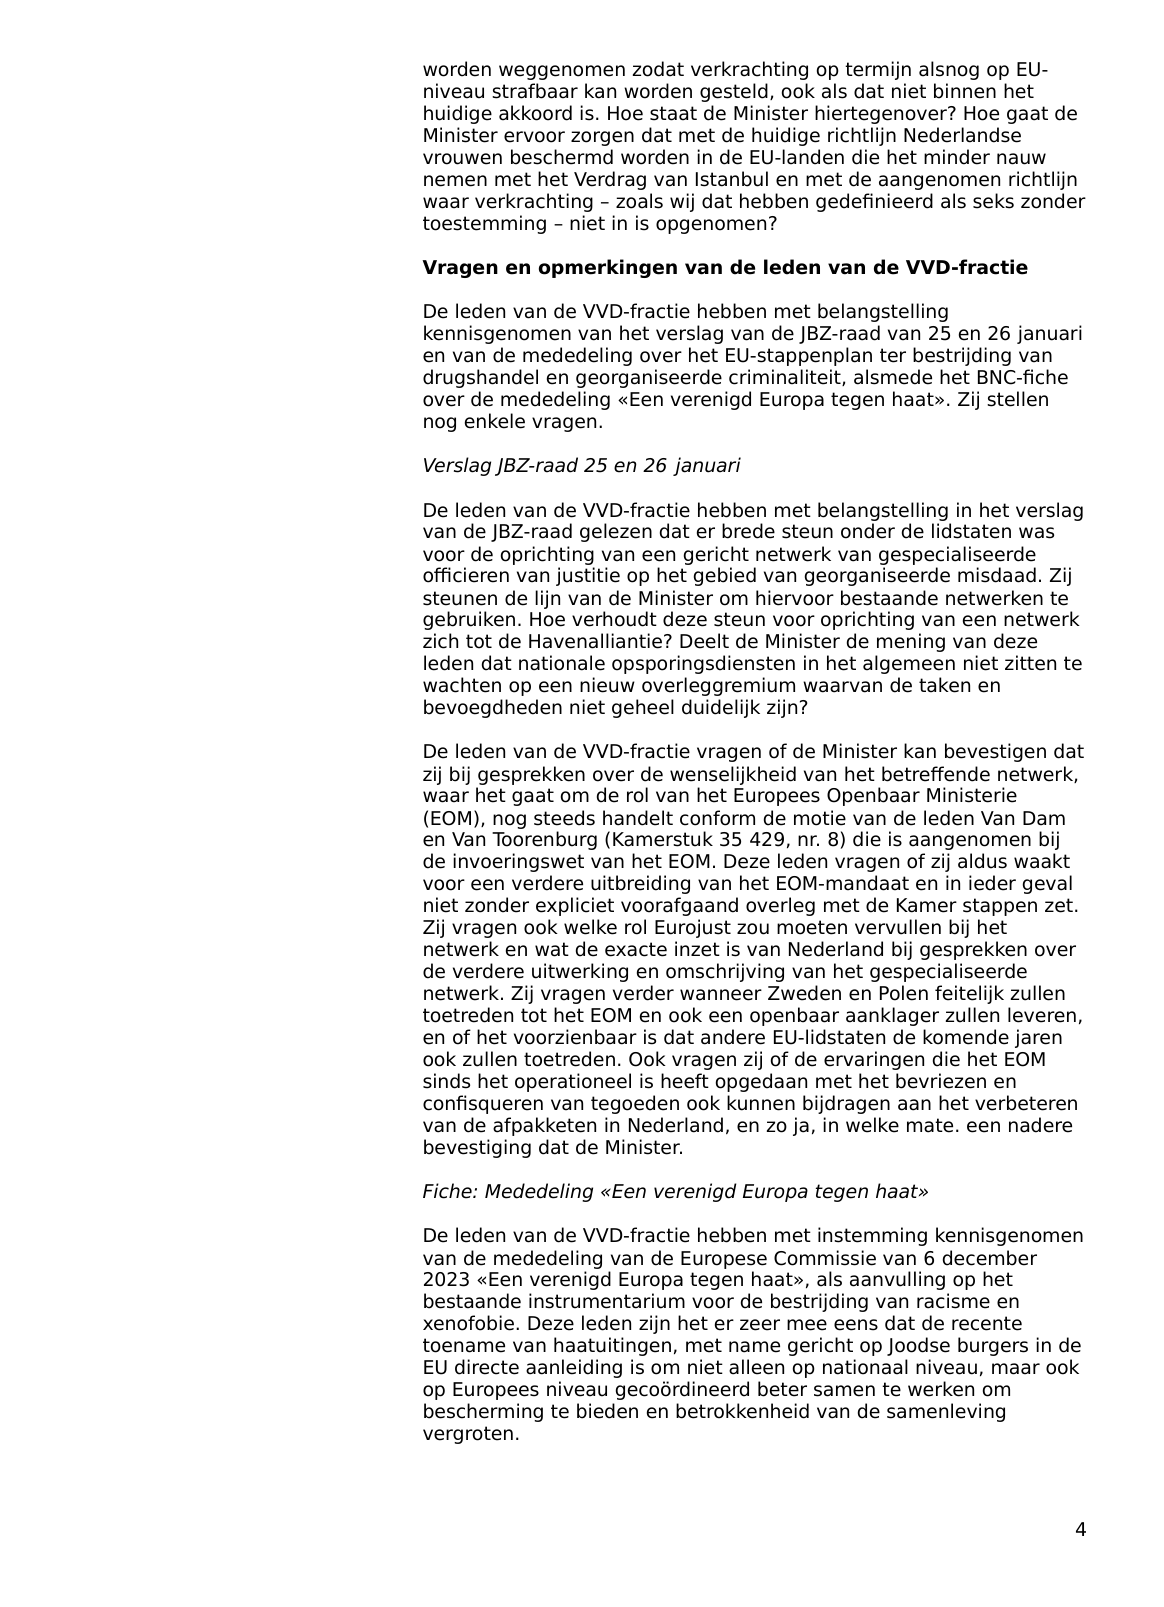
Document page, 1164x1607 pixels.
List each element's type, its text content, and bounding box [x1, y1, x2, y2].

text worden weggenomen zodat verkrachting op termijn alsnog op EU-niveau strafbaar kan worden gesteld, ook als dat niet binnen het huidige akkoord is. Hoe staat de Minister hiertegenover? Hoe gaat de Minister ervoor zorgen dat met de huidige richtlijn Nederlandse vrouwen beschermd worden in de EU-landen die het minder nauw nemen met het Verdrag van Istanbul en met de aangenomen richtlijn waar verkrachting – zoals wij dat hebben gedefinieerd als seks zonder toestemming – niet in is opgenomen? [422, 59, 1087, 235]
text De leden van de VVD-fractie hebben met belangstelling kennisgenomen van het verslag van de JBZ-raad van 25 en 26 januari en van de mededeling over het EU-stappenplan ter bestrijding van drugshandel en georganiseerde criminaliteit, alsmede het BNC-fiche over de mededeling «Een verenigd Europa tegen haat». Zij stellen nog enkele vragen. [422, 301, 1087, 433]
subtitle Verslag JBZ-raad 25 en 26 januari [422, 455, 1087, 477]
text De leden van de VVD-fractie hebben met instemming kennisgenomen van de mededeling van de Europese Commissie van 6 december 2023 «Een verenigd Europa tegen haat», als aanvulling op het bestaande instrumentarium voor de bestrijding van racisme en xenofobie. Deze leden zijn het er zeer mee eens dat de recente toename van haatuitingen, met name gericht op Joodse burgers in de EU directe aanleiding is om niet alleen op nationaal niveau, maar ook op Europees niveau gecoördineerd beter samen te werken om bescherming te bieden en betrokkenheid van de samenleving vergroten. [422, 1225, 1087, 1445]
subtitle Fiche: Mededeling «Een verenigd Europa tegen haat» [422, 1181, 1087, 1203]
subtitle Vragen en opmerkingen van de leden van de VVD-fractie [422, 257, 1087, 279]
text De leden van de VVD-fractie hebben met belangstelling in het verslag van de JBZ-raad gelezen dat er brede steun onder de lidstaten was voor de oprichting van een gericht netwerk van gespecialiseerde officieren van justitie op het gebied van georganiseerde misdaad. Zij steunen de lijn van de Minister om hiervoor bestaande netwerken te gebruiken. Hoe verhoudt deze steun voor oprichting van een netwerk zich tot de Havenalliantie? Deelt de Minister de mening van deze leden dat nationale opsporingsdiensten in het algemeen niet zitten te wachten op een nieuw overleggremium waarvan de taken en bevoegdheden niet geheel duidelijk zijn? [422, 499, 1087, 719]
text De leden van de VVD-fractie vragen of de Minister kan bevestigen dat zij bij gesprekken over de wenselijkheid van het betreffende netwerk, waar het gaat om de rol van het Europees Openbaar Ministerie (EOM), nog steeds handelt conform de motie van de leden Van Dam en Van Toorenburg (Kamerstuk 35 429, nr. 8) die is aangenomen bij de invoeringswet van het EOM. Deze leden vragen of zij aldus waakt voor een verdere uitbreiding van het EOM-mandaat en in ieder geval niet zonder expliciet voorafgaand overleg met de Kamer stappen zet. Zij vragen ook welke rol Eurojust zou moeten vervullen bij het netwerk en wat de exacte inzet is van Nederland bij gesprekken over de verdere uitwerking en omschrijving van het gespecialiseerde netwerk. Zij vragen verder wanneer Zweden en Polen feitelijk zullen toetreden tot het EOM en ook een openbaar aanklager zullen leveren, en of het voorzienbaar is dat andere EU-lidstaten de komende jaren ook zullen toetreden. Ook vragen zij of de ervaringen die het EOM sinds het operationeel is heeft opgedaan met het bevriezen en confisqueren van tegoeden ook kunnen bijdragen aan het verbeteren van de afpakketen in Nederland, en zo ja, in welke mate. een nadere bevestiging dat de Minister. [422, 741, 1087, 1159]
